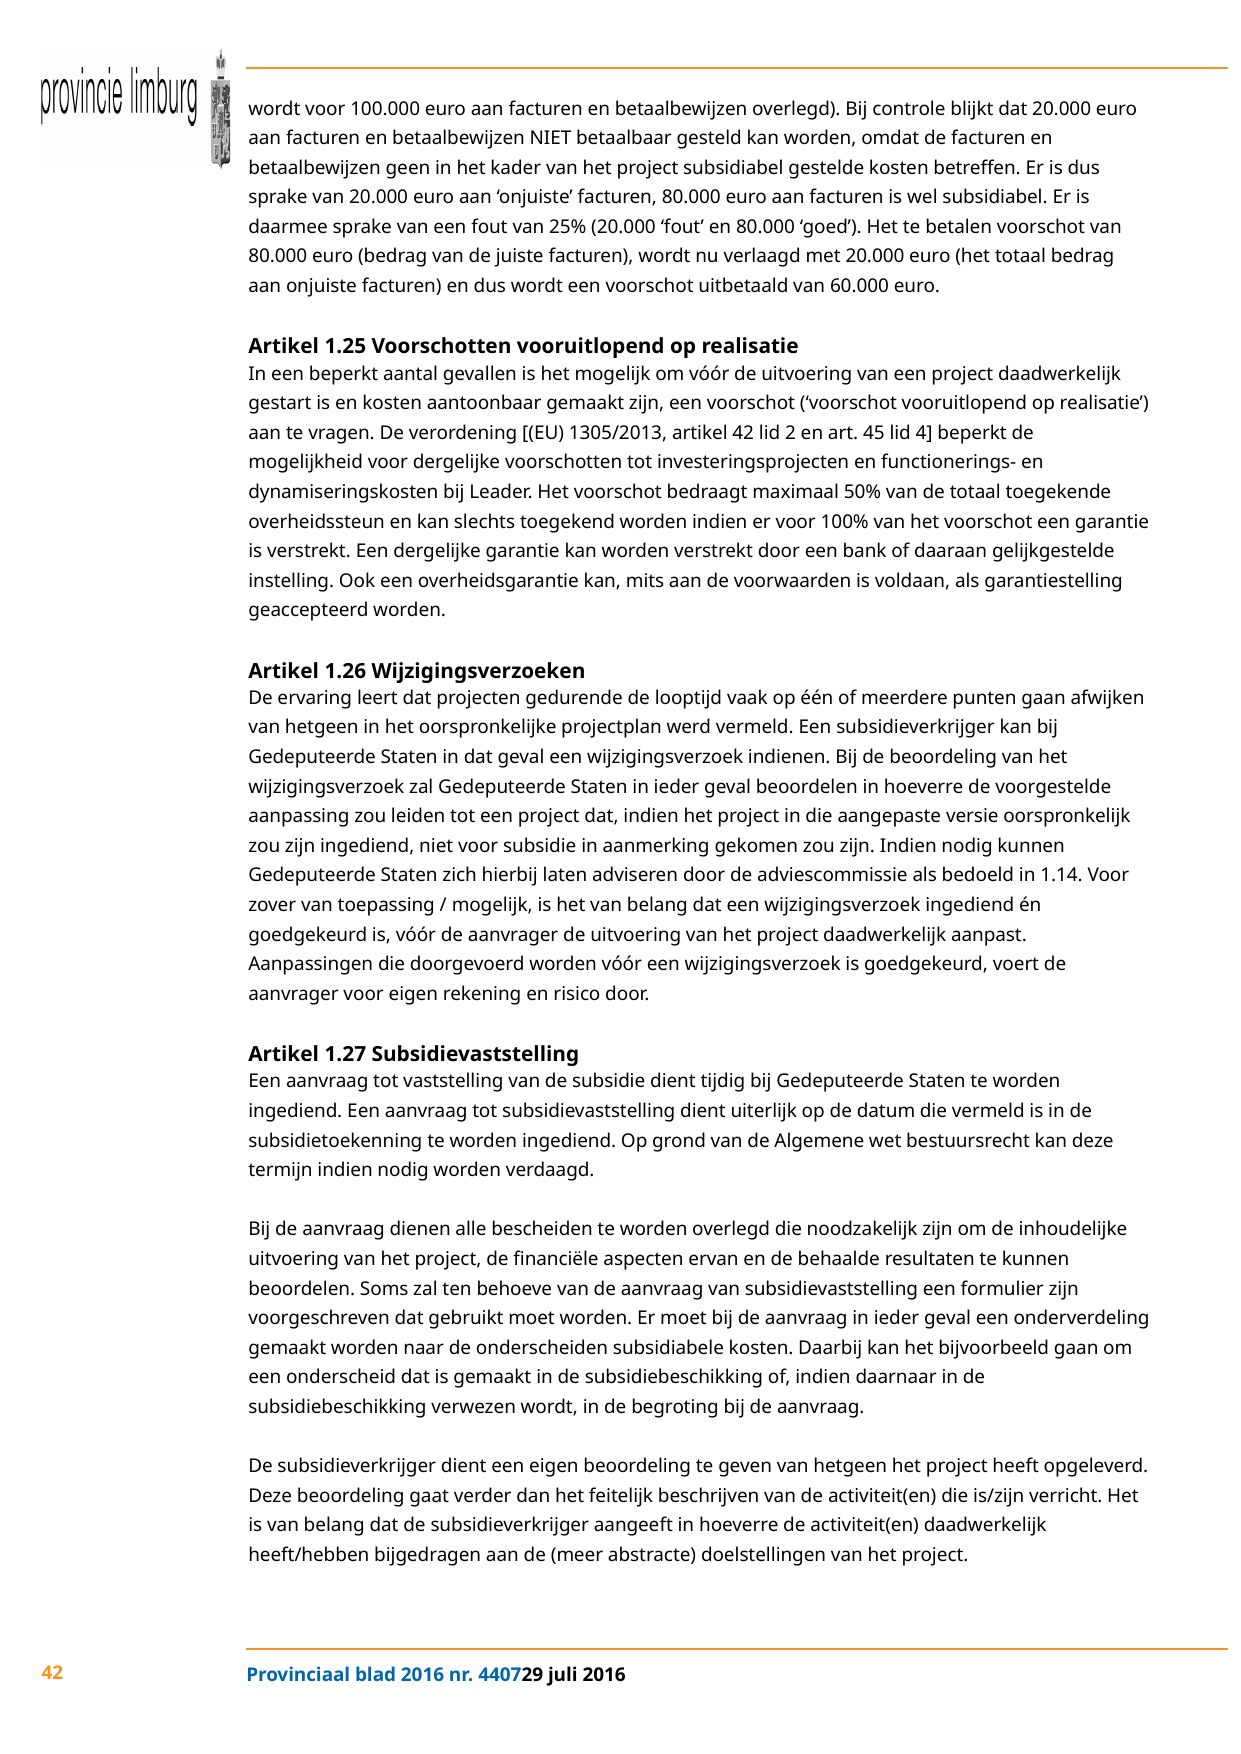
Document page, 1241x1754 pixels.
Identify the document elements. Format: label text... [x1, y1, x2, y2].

text Een aanvraag tot vaststelling van de subsidie dient tijdig bij Gedeputeerde Staten te worden ingediend. Een aanvraag tot subsidievaststelling dient uiterlijk op de datum die vermeld is in de subsidietoekenning te worden ingediend. Op grond van de Algemene wet bestuursrecht kan deze termijn indien nodig worden verdaagd. [248, 1068, 1152, 1182]
text De subsidieverkrijger dient een eigen beoordeling te geven van hetgeen het project heeft opgeleverd. Deze beoordeling gaat verder dan het feitelijk beschrijven van de activiteit(en) die is/zijn verricht. Het is van belang dat de subsidieverkrijger aangeeft in hoeverre de activiteit(en) daadwerkelijk heeft/hebben bijgedragen aan de (meer abstracte) doelstellingen van het project. [248, 1452, 1152, 1567]
text Artikel 1.27 Subsidievaststelling [248, 1039, 1152, 1068]
text In een beperkt aantal gevallen is het mogelijk om vóór de uitvoering van een project daadwerkelijk gestart is en kosten aantoonbaar gemaakt zijn, een voorschot (‘voorschot vooruitlopend op realisatie’) aan te vragen. De verordening [(EU) 1305/2013, artikel 42 lid 2 en art. 45 lid 4] beperkt de mogelijkheid voor dergelijke voorschotten tot investeringsprojecten en functionerings- en dynamiseringskosten bij Leader. Het voorschot bedraagt maximaal 50% van de totaal toegekende overheidssteun en kan slechts toegekend worden indien er voor 100% van het voorschot een garantie is verstrekt. Een dergelijke garantie kan worden verstrekt door een bank of daaraan gelijkgestelde instelling. Ook een overheidsgarantie kan, mits aan de voorwaarden is voldaan, als garantiestelling geaccepteerd worden. [248, 360, 1152, 622]
text Bij de aanvraag dienen alle bescheiden te worden overlegd die noodzakelijk zijn om de inhoudelijke uitvoering van het project, de financiële aspecten ervan en de behaalde resultaten te kunnen beoordelen. Soms zal ten behoeve van de aanvraag van subsidievaststelling een formulier zijn voorgeschreven dat gebruikt moet worden. Er moet bij de aanvraag in ieder geval een onderverdeling gemaakt worden naar de onderscheiden subsidiabele kosten. Daarbij kan het bijvoorbeeld gaan om een onderscheid dat is gemaakt in de subsidiebeschikking of, indien daarnaar in de subsidiebeschikking verwezen wordt, in de begroting bij de aanvraag. [248, 1216, 1152, 1419]
text De ervaring leert dat projecten gedurende de looptijd vaak op één of meerdere punten gaan afwijken van hetgeen in het oorspronkelijke projectplan werd vermeld. Een subsidieverkrijger kan bij Gedeputeerde Staten in dat geval een wijzigingsverzoek indienen. Bij de beoordeling van het wijzigingsverzoek zal Gedeputeerde Staten in ieder geval beoordelen in hoeverre de voorgestelde aanpassing zou leiden tot een project dat, indien het project in die aangepaste versie oorspronkelijk zou zijn ingediend, niet voor subsidie in aanmerking gekomen zou zijn. Indien nodig kunnen Gedeputeerde Staten zich hierbij laten adviseren door de adviescommissie als bedoeld in 1.14. Voor zover van toepassing / mogelijk, is het van belang dat een wijzigingsverzoek ingediend én goedgekeurd is, vóór de aanvrager de uitvoering van het project daadwerkelijk aanpast. Aanpassingen die doorgevoerd worden vóór een wijzigingsverzoek is goedgekeurd, voert de aanvrager voor eigen rekening en risico door. [248, 684, 1152, 1006]
text wordt voor 100.000 euro aan facturen en betaalbewijzen overlegd). Bij controle blijkt dat 20.000 euro aan facturen en betaalbewijzen NIET betaalbaar gesteld kan worden, omdat de facturen en betaalbewijzen geen in het kader van het project subsidiabel gestelde kosten betreffen. Er is dus sprake van 20.000 euro aan ‘onjuiste’ facturen, 80.000 euro aan facturen is wel subsidiabel. Er is daarmee sprake van een fout van 25% (20.000 ‘fout’ en 80.000 ‘goed’). Het te betalen voorschot van 80.000 euro (bedrag van de juiste facturen), wordt nu verlaagd met 20.000 euro (het totaal bedrag aan onjuiste facturen) en dus wordt een voorschot uitbetaald van 60.000 euro. [248, 95, 1152, 298]
picture [41, 47, 231, 172]
text Artikel 1.26 Wijzigingsverzoeken [248, 656, 1152, 684]
text Artikel 1.25 Voorschotten vooruitlopend op realisatie [248, 331, 1152, 360]
